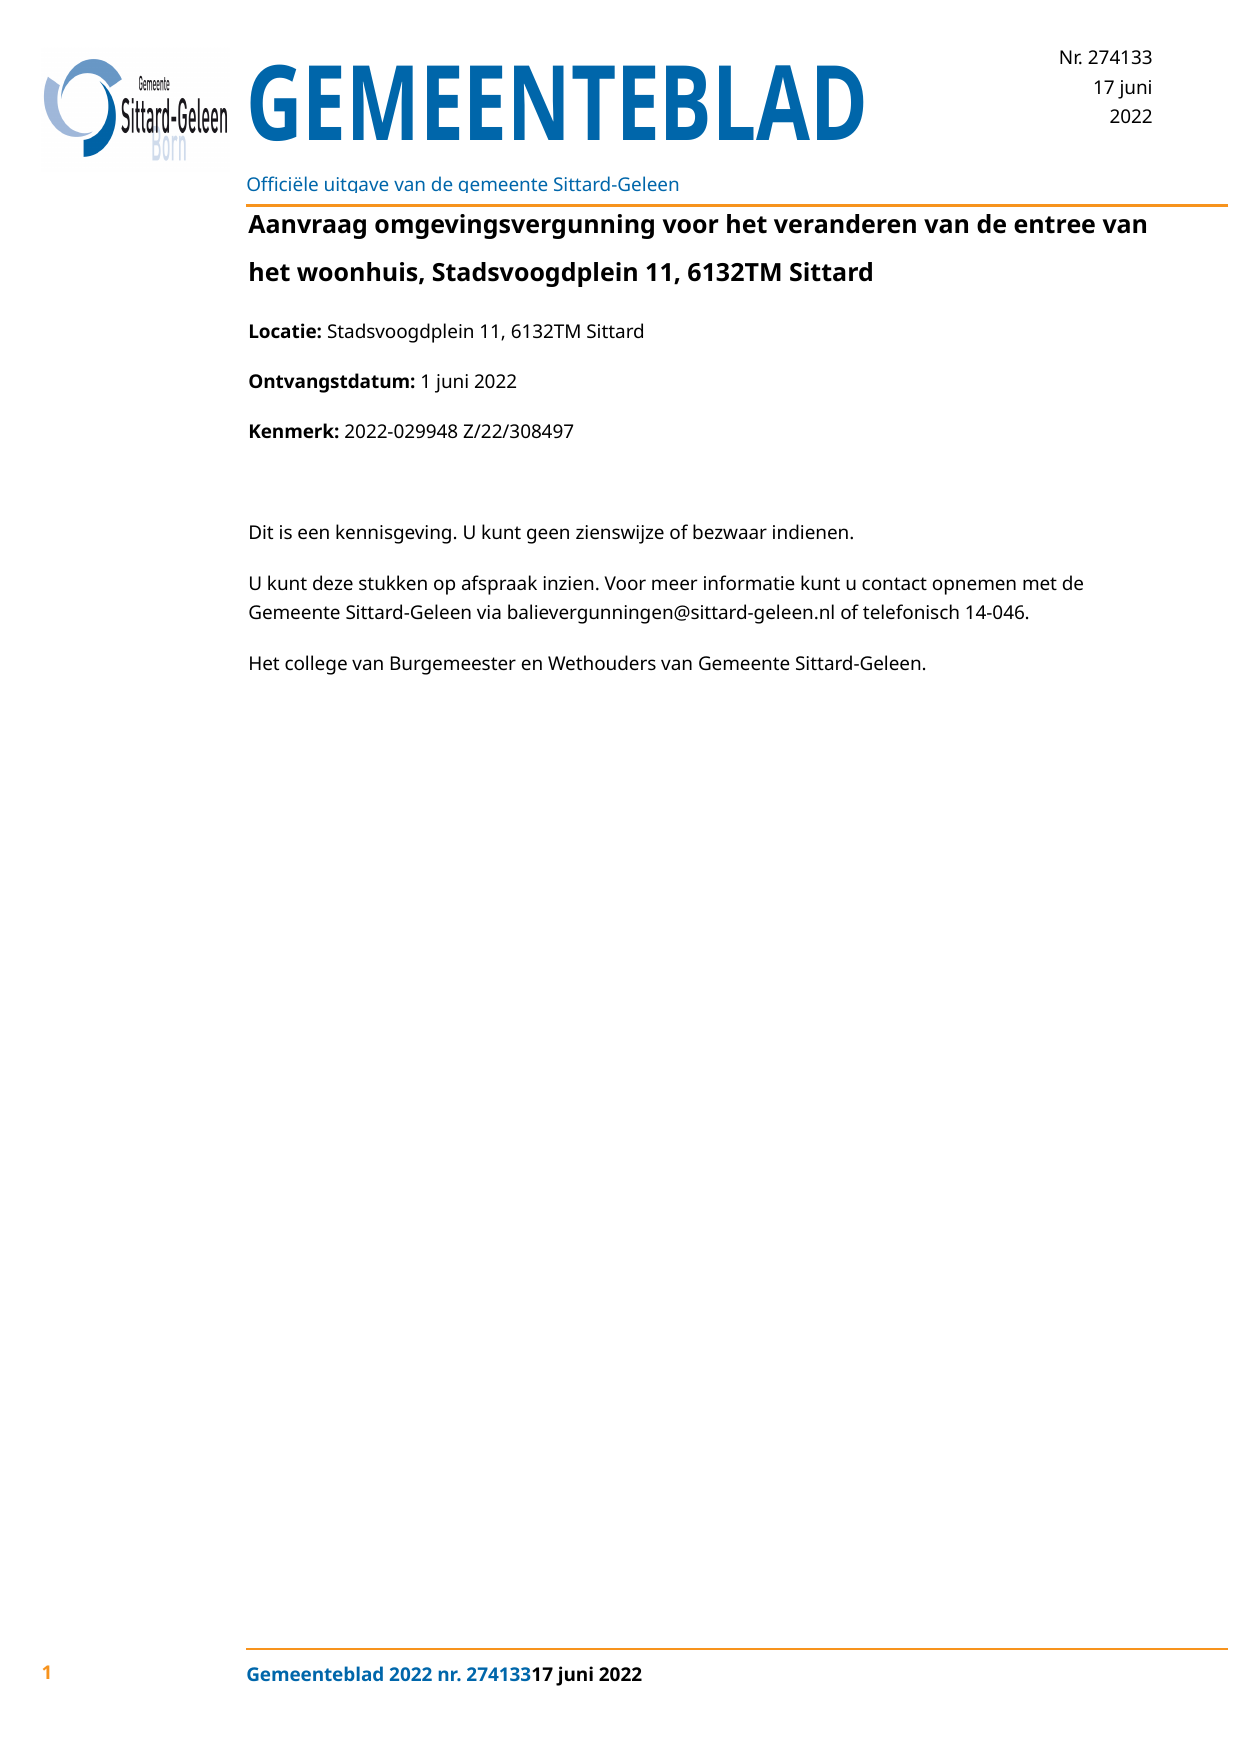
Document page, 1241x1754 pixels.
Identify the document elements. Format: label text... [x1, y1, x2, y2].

text Kenmerk: 2022-029948 Z/22/308497 [248, 419, 1152, 444]
text Locatie: Stadsvoogdplein 11, 6132TM Sittard [248, 318, 1152, 344]
text Ontvangstdatum: 1 juni 2022 [248, 368, 1152, 394]
text U kunt deze stukken op afspraak inzien. Voor meer informatie kunt u contact opnemen met de Gemeente Sittard-Geleen via balievergunningen@sittard-geleen.nl of telefonisch 14-046. [248, 570, 1152, 625]
picture [41, 47, 231, 172]
text Het college van Burgemeester en Wethouders van Gemeente Sittard-Geleen. [248, 650, 1152, 676]
text Aanvraag omgevingsvergunning voor het veranderen van de entree van het woonhuis, Stadsvoogdplein 11, 6132TM Sittard [248, 207, 1152, 288]
text Dit is een kennisgeving. U kunt geen zienswijze of bezwaar indienen. [248, 519, 1152, 545]
